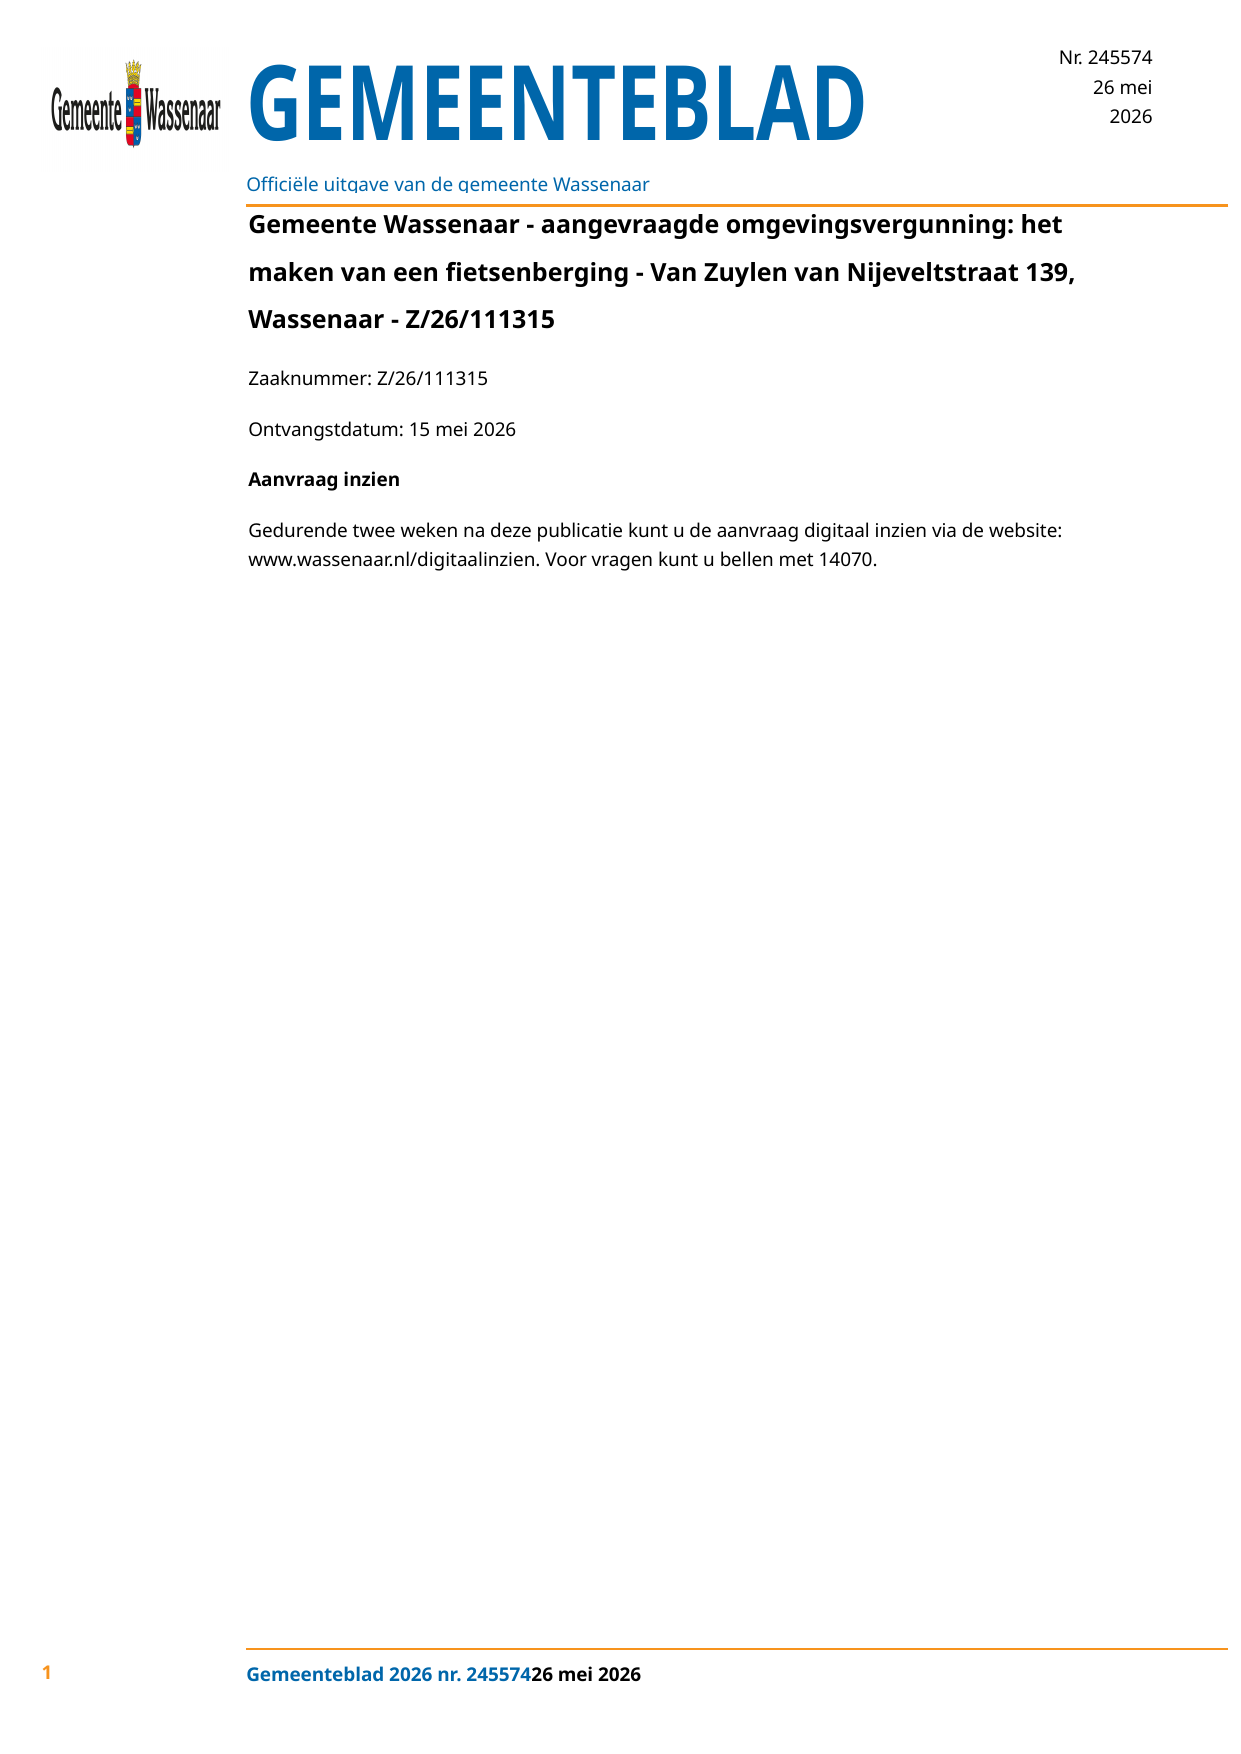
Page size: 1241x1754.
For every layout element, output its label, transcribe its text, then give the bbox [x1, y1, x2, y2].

picture [41, 47, 231, 172]
text Gedurende twee weken na deze publicatie kunt u de aanvraag digitaal inzien via de website: www.wassenaar.nl/digitaalinzien. Voor vragen kunt u bellen met 14070. [248, 517, 1152, 572]
text Aanvraag inzien [248, 466, 1152, 492]
text Zaaknummer: Z/26/111315 [248, 366, 1152, 391]
text Gemeente Wassenaar - aangevraagde omgevingsvergunning: het maken van een fietsenberging - Van Zuylen van Nijeveltstraat 139, Wassenaar - Z/26/111315 [248, 207, 1152, 336]
text Ontvangstdatum: 15 mei 2026 [248, 416, 1152, 442]
